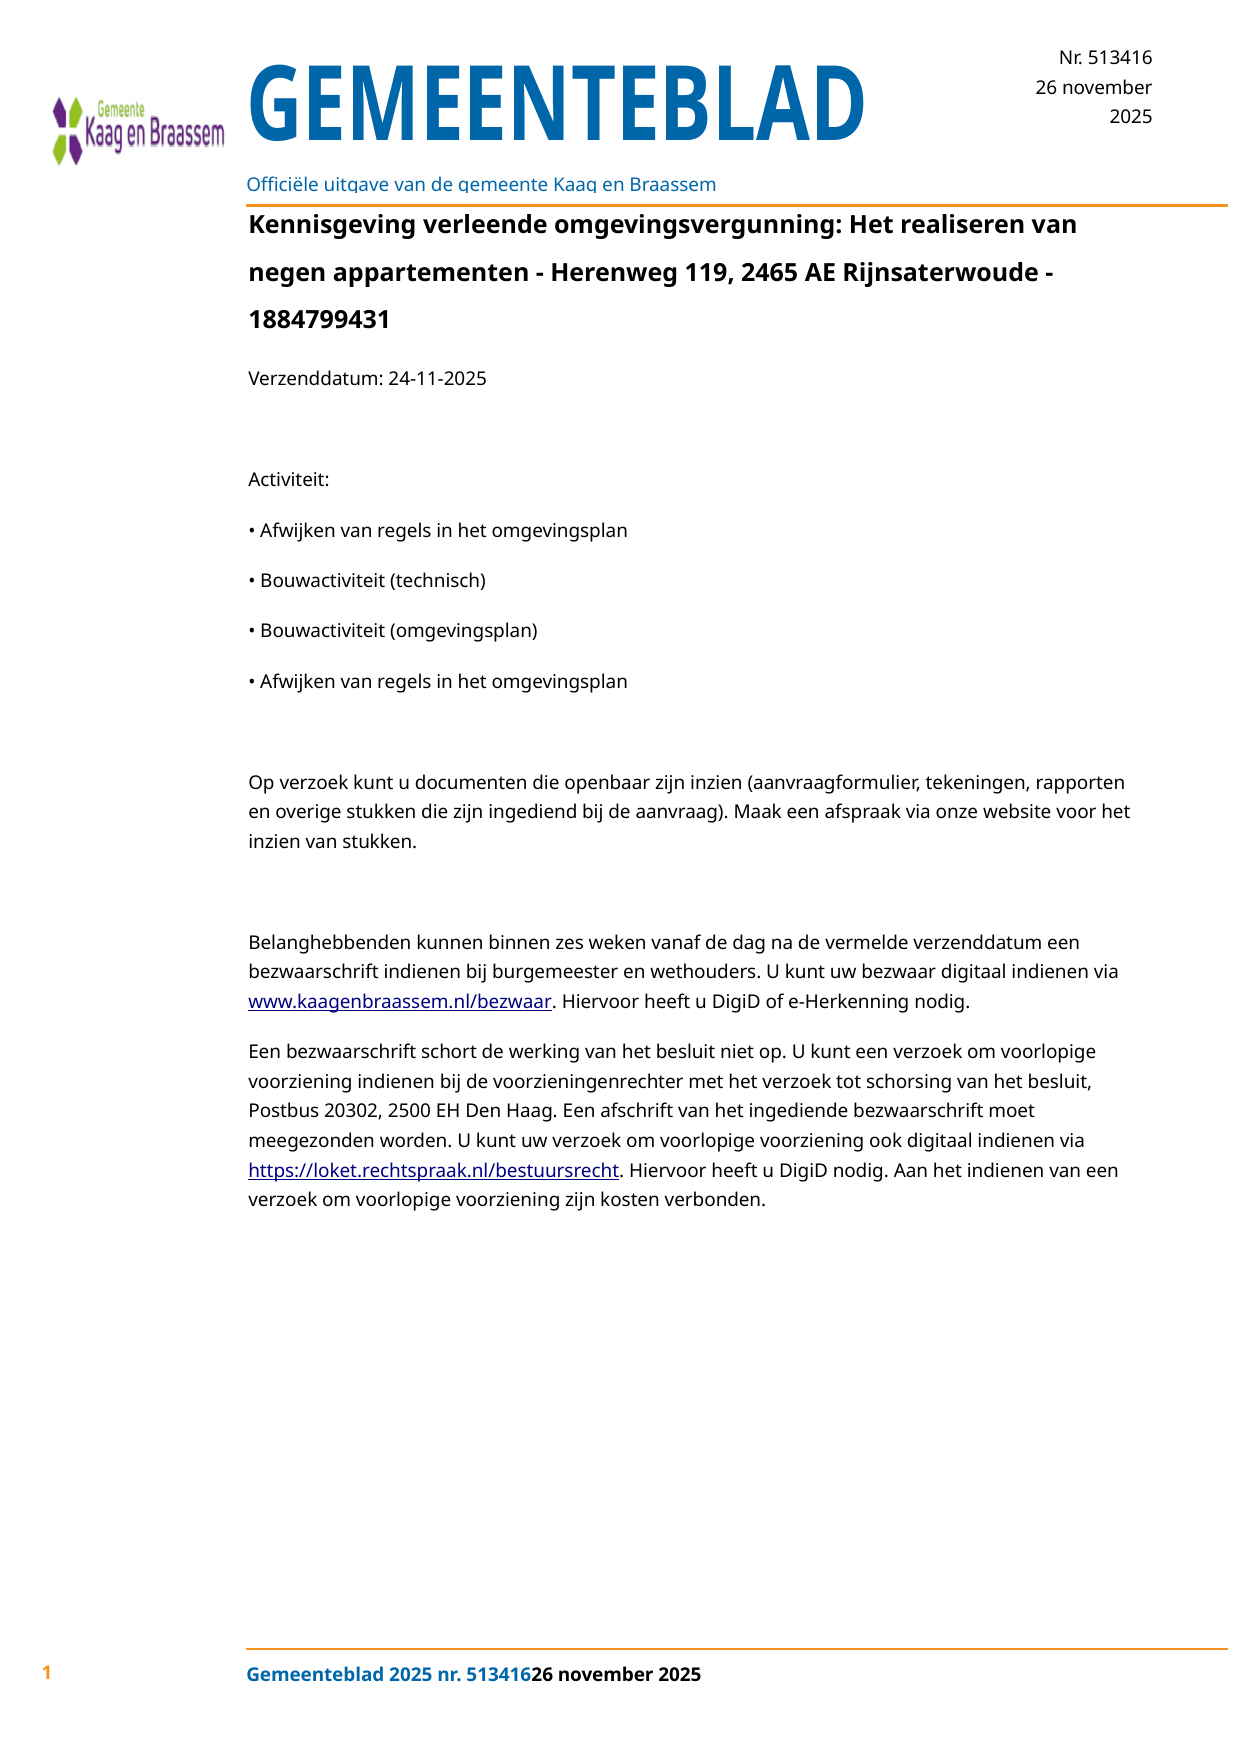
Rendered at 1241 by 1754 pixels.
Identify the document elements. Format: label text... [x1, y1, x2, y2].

text Activiteit: [248, 466, 1152, 492]
text Verzenddatum: 24-11-2025 [248, 366, 1152, 391]
text • Bouwactiviteit (omgevingsplan) [248, 618, 1152, 643]
picture [41, 47, 231, 172]
text • Afwijken van regels in het omgevingsplan [248, 517, 1152, 542]
text • Bouwactiviteit (technisch) [248, 567, 1152, 593]
text Belanghebbenden kunnen binnen zes weken vanaf de dag na de vermelde verzenddatum een bezwaarschrift indienen bij burgemeester en wethouders. U kunt uw bezwaar digitaal indienen via www.kaagenbraassem.nl/bezwaar. Hiervoor heeft u DigiD of e-Herkenning nodig. [248, 929, 1152, 1014]
text Een bezwaarschrift schort de werking van het besluit niet op. U kunt een verzoek om voorlopige voorziening indienen bij de voorzieningenrechter met het verzoek tot schorsing van het besluit, Postbus 20302, 2500 EH Den Haag. Een afschrift van het ingediende bezwaarschrift moet meegezonden worden. U kunt uw verzoek om voorlopige voorziening ook digitaal indienen via https://loket.rechtspraak.nl/bestuursrecht. Hiervoor heeft u DigiD nodig. Aan het indienen van een verzoek om voorlopige voorziening zijn kosten verbonden. [248, 1038, 1152, 1212]
text Kennisgeving verleende omgevingsvergunning: Het realiseren van negen appartementen - Herenweg 119, 2465 AE Rijnsaterwoude - 1884799431 [248, 207, 1152, 336]
text Op verzoek kunt u documenten die openbaar zijn inzien (aanvraagformulier, tekeningen, rapporten en overige stukken die zijn ingediend bij de aanvraag). Maak een afspraak via onze website voor het inzien van stukken. [248, 769, 1152, 854]
text • Afwijken van regels in het omgevingsplan [248, 668, 1152, 694]
